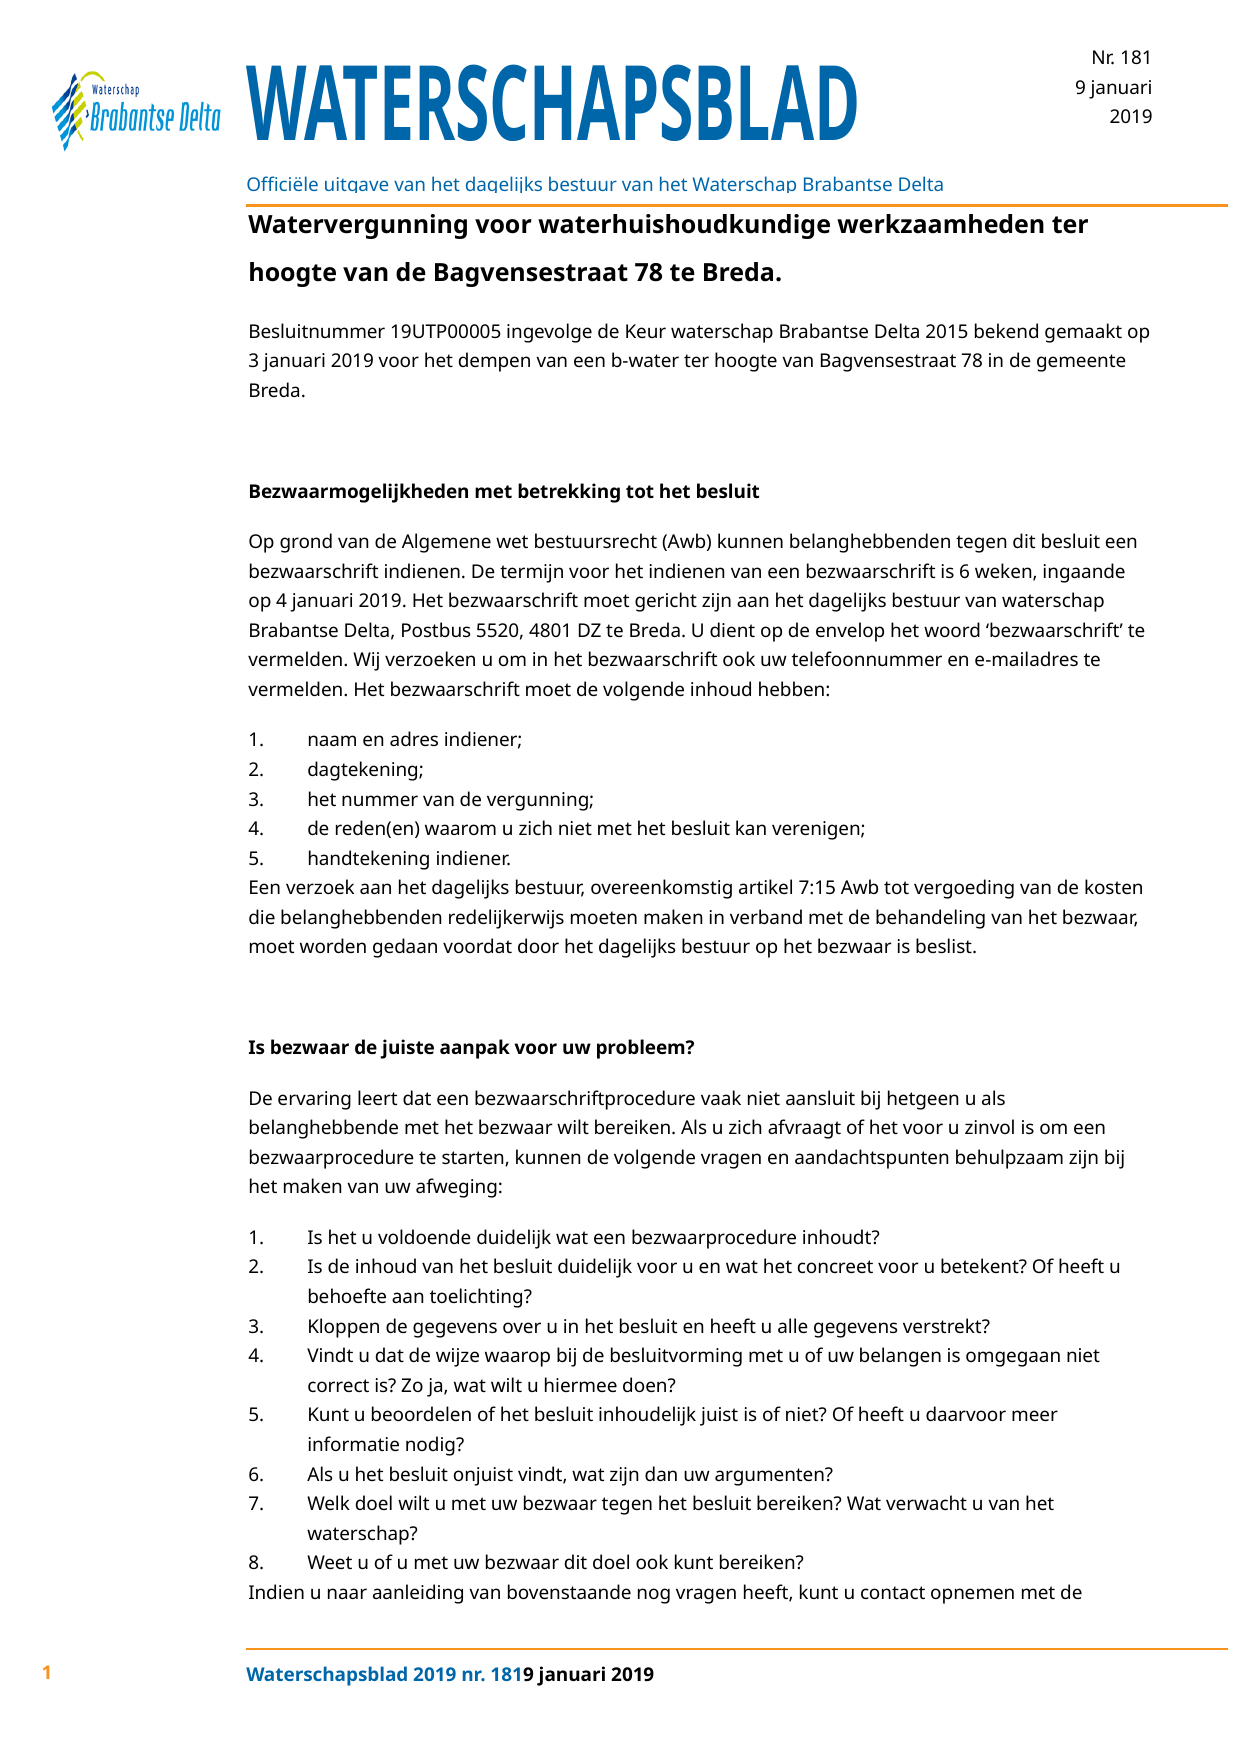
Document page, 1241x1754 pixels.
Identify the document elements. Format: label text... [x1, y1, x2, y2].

list Is de inhoud van het besluit duidelijk voor u en wat het concreet voor u betekent? Of heeft u behoefte aan toelichting? [248, 1254, 1152, 1309]
text De ervaring leert dat een bezwaarschriftprocedure vaak niet aansluit bij hetgeen u als belanghebbende met het bezwaar wilt bereiken. Als u zich afvraagt of het voor u zinvol is om een bezwaarprocedure te starten, kunnen de volgende vragen en aandachtspunten behulpzaam zijn bij het maken van uw afweging: [248, 1085, 1152, 1199]
list de reden(en) waarom u zich niet met het besluit kan verenigen; [248, 815, 1152, 841]
list Vindt u dat de wijze waarop bij de besluitvorming met u of uw belangen is omgegaan niet correct is? Zo ja, wat wilt u hiermee doen? [248, 1342, 1152, 1398]
list Kunt u beoordelen of het besluit inhoudelijk juist is of niet? Of heeft u daarvoor meer informatie nodig? [248, 1402, 1152, 1457]
text Op grond van de Algemene wet bestuursrecht (Awb) kunnen belanghebbenden tegen dit besluit een bezwaarschrift indienen. De termijn voor het indienen van een bezwaarschrift is 6 weken, ingaande op 4 januari 2019. Het bezwaarschrift moet gericht zijn aan het dagelijks bestuur van waterschap Brabantse Delta, Postbus 5520, 4801 DZ te Breda. U dient op de envelop het woord ‘bezwaarschrift’ te vermelden. Wij verzoeken u om in het bezwaarschrift ook uw telefoonnummer en e‑mailadres te vermelden. Het bezwaarschrift moet de volgende inhoud hebben: [248, 528, 1152, 702]
text Bezwaarmogelijkheden met betrekking tot het besluit [248, 478, 1152, 504]
text Een verzoek aan het dagelijks bestuur, overeenkomstig artikel 7:15 Awb tot vergoeding van de kosten die belanghebbenden redelijkerwijs moeten maken in verband met de behandeling van het bezwaar, moet worden gedaan voordat door het dagelijks bestuur op het bezwaar is beslist. [248, 874, 1152, 959]
list Als u het besluit onjuist vindt, wat zijn dan uw argumenten? [248, 1461, 1152, 1487]
text Besluitnummer 19UTP00005 ingevolge de Keur waterschap Brabantse Delta 2015 bekend gemaakt op 3 januari 2019 voor het dempen van een b-water ter hoogte van Bagvensestraat 78 in de gemeente Breda. [248, 318, 1152, 403]
text Is bezwaar de juiste aanpak voor uw probleem? [248, 1034, 1152, 1060]
list Weet u of u met uw bezwaar dit doel ook kunt bereiken? [248, 1549, 1152, 1575]
list dagtekening; [248, 756, 1152, 782]
list naam en adres indiener; [248, 727, 1152, 752]
list Is het u voldoende duidelijk wat een bezwaarprocedure inhoudt? [248, 1224, 1152, 1250]
picture [41, 47, 231, 172]
text Indien u naar aanleiding van bovenstaande nog vragen heeft, kunt u contact opnemen met de [248, 1579, 1152, 1605]
list Welk doel wilt u met uw bezwaar tegen het besluit bereiken? Wat verwacht u van het waterschap? [248, 1490, 1152, 1546]
list Kloppen de gegevens over u in het besluit en heeft u alle gegevens verstrekt? [248, 1313, 1152, 1339]
list handtekening indiener. [248, 845, 1152, 871]
text Watervergunning voor waterhuishoudkundige werkzaamheden ter hoogte van de Bagvensestraat 78 te Breda. [248, 207, 1152, 288]
list het nummer van de vergunning; [248, 786, 1152, 812]
